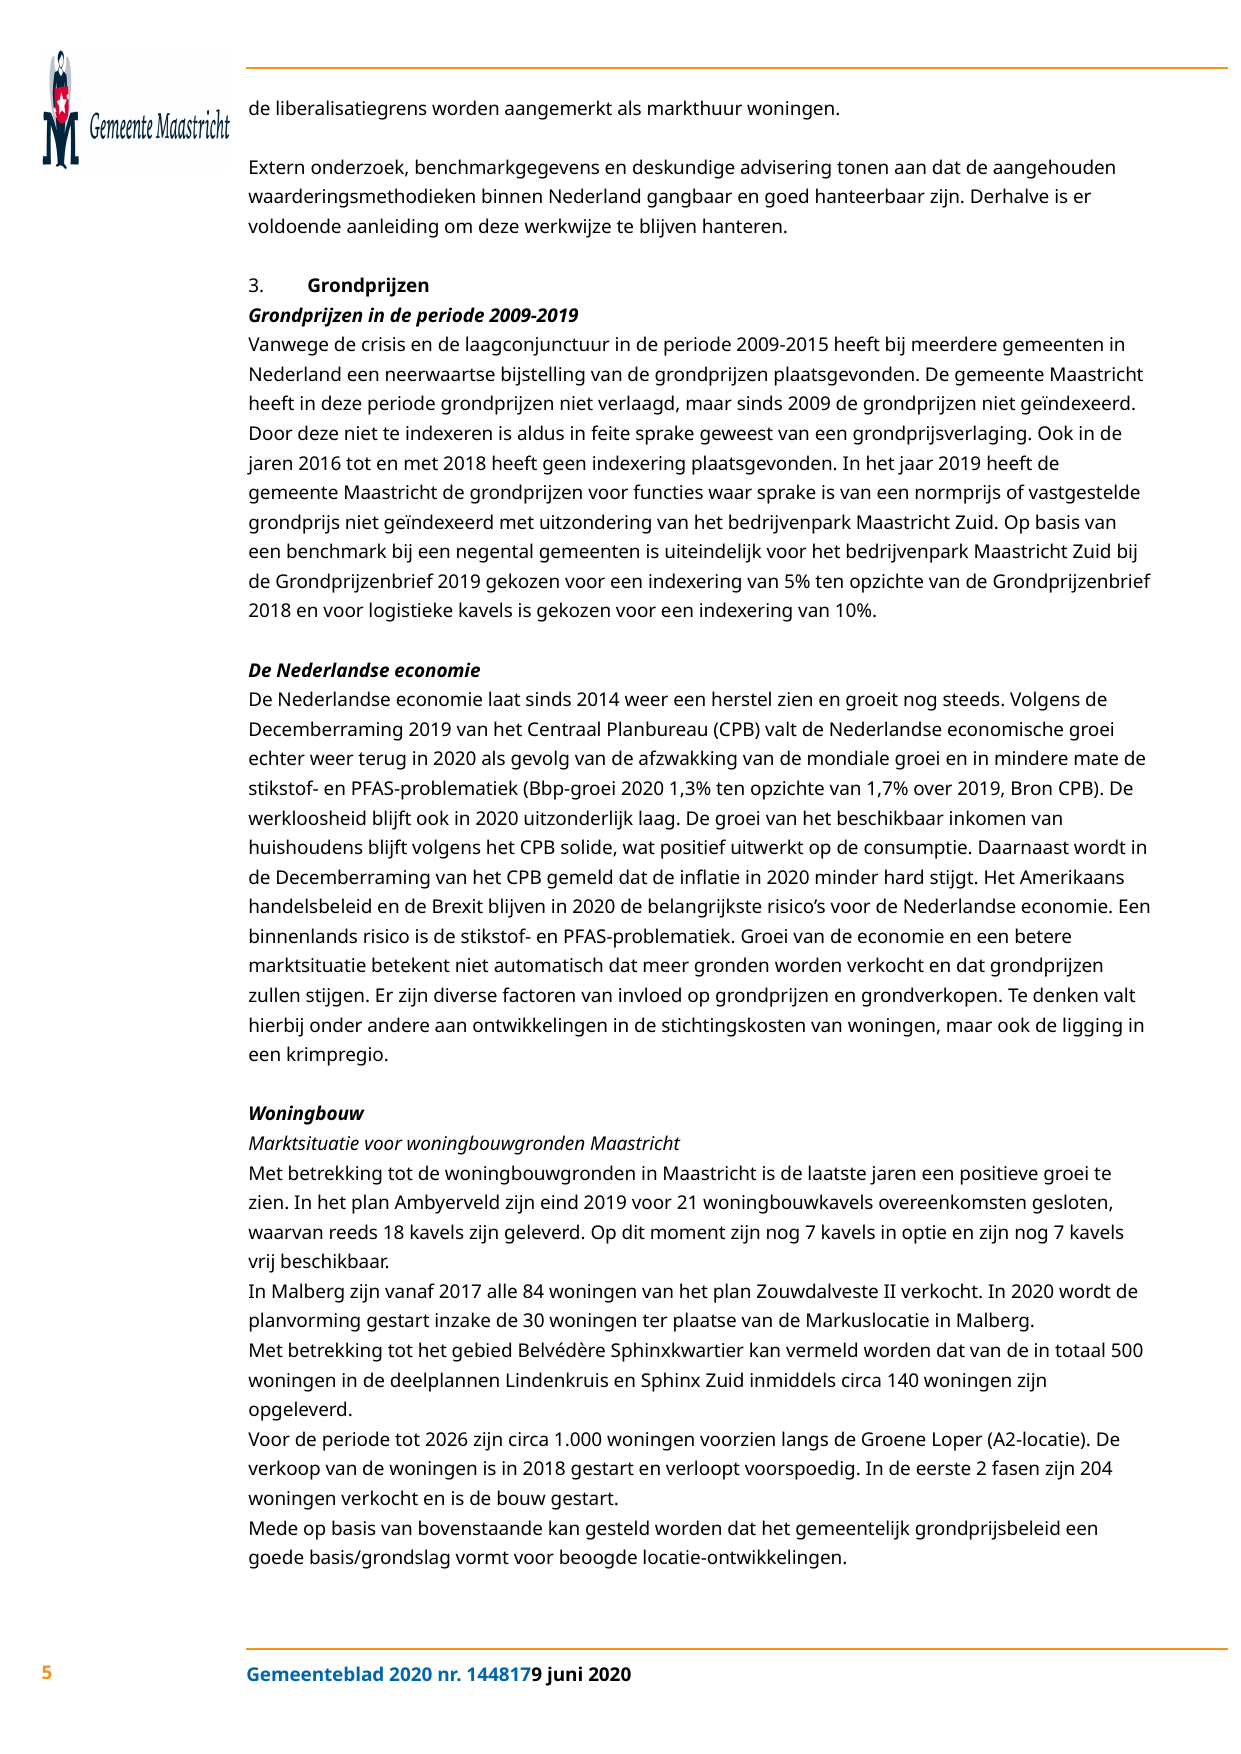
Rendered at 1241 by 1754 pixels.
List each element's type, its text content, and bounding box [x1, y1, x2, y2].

text Grondprijzen in de periode 2009-2019 [248, 302, 1152, 328]
text Woningbouw [248, 1101, 1152, 1126]
text Met betrekking tot het gebied Belvédère Sphinxkwartier kan vermeld worden dat van de in totaal 500 woningen in de deelplannen Lindenkruis en Sphinx Zuid inmiddels circa 140 woningen zijn opgeleverd. [248, 1337, 1152, 1422]
list Grondprijzen [248, 272, 1152, 298]
picture [41, 47, 231, 172]
text de liberalisatiegrens worden aangemerkt als markthuur woningen. [248, 95, 1152, 121]
text Voor de periode tot 2026 zijn circa 1.000 woningen voorzien langs de Groene Loper (A2-locatie). De verkoop van de woningen is in 2018 gestart en verloopt voorspoedig. In de eerste 2 fasen zijn 204 woningen verkocht en is de bouw gestart. [248, 1426, 1152, 1511]
text Met betrekking tot de woningbouwgronden in Maastricht is de laatste jaren een positieve groei te zien. In het plan Ambyerveld zijn eind 2019 voor 21 woningbouwkavels overeenkomsten gesloten, waarvan reeds 18 kavels zijn geleverd. Op dit moment zijn nog 7 kavels in optie en zijn nog 7 kavels vrij beschikbaar. [248, 1160, 1152, 1274]
text De Nederlandse economie laat sinds 2014 weer een herstel zien en groeit nog steeds. Volgens de Decemberraming 2019 van het Centraal Planbureau (CPB) valt de Nederlandse economische groei echter weer terug in 2020 als gevolg van de afzwakking van de mondiale groei en in mindere mate de stikstof- en PFAS-problematiek (Bbp-groei 2020 1,3% ten opzichte van 1,7% over 2019, Bron CPB). De werkloosheid blijft ook in 2020 uitzonderlijk laag. De groei van het beschikbaar inkomen van huishoudens blijft volgens het CPB solide, wat positief uitwerkt op de consumptie. Daarnaast wordt in de Decemberraming van het CPB gemeld dat de inflatie in 2020 minder hard stijgt. Het Amerikaans handelsbeleid en de Brexit blijven in 2020 de belangrijkste risico’s voor de Nederlandse economie. Een binnenlands risico is de stikstof- en PFAS-problematiek. Groei van de economie en een betere marktsituatie betekent niet automatisch dat meer gronden worden verkocht en dat grondprijzen zullen stijgen. Er zijn diverse factoren van invloed op grondprijzen en grondverkopen. Te denken valt hierbij onder andere aan ontwikkelingen in de stichtingskosten van woningen, maar ook de ligging in een krimpregio. [248, 686, 1152, 1067]
text Marktsituatie voor woningbouwgronden Maastricht [248, 1130, 1152, 1156]
text Vanwege de crisis en de laagconjunctuur in de periode 2009-2015 heeft bij meerdere gemeenten in Nederland een neerwaartse bijstelling van de grondprijzen plaatsgevonden. De gemeente Maastricht heeft in deze periode grondprijzen niet verlaagd, maar sinds 2009 de grondprijzen niet geïndexeerd. Door deze niet te indexeren is aldus in feite sprake geweest van een grondprijsverlaging. Ook in de jaren 2016 tot en met 2018 heeft geen indexering plaatsgevonden. In het jaar 2019 heeft de gemeente Maastricht de grondprijzen voor functies waar sprake is van een normprijs of vastgestelde grondprijs niet geïndexeerd met uitzondering van het bedrijvenpark Maastricht Zuid. Op basis van een benchmark bij een negental gemeenten is uiteindelijk voor het bedrijvenpark Maastricht Zuid bij de Grondprijzenbrief 2019 gekozen voor een indexering van 5% ten opzichte van de Grondprijzenbrief 2018 en voor logistieke kavels is gekozen voor een indexering van 10%. [248, 331, 1152, 623]
text Mede op basis van bovenstaande kan gesteld worden dat het gemeentelijk grondprijsbeleid een goede basis/grondslag vormt voor beoogde locatie-ontwikkelingen. [248, 1515, 1152, 1570]
text In Malberg zijn vanaf 2017 alle 84 woningen van het plan Zouwdalveste II verkocht. In 2020 wordt de planvorming gestart inzake de 30 woningen ter plaatse van de Markuslocatie in Malberg. [248, 1278, 1152, 1333]
text Extern onderzoek, benchmarkgegevens en deskundige advisering tonen aan dat de aangehouden waarderingsmethodieken binnen Nederland gangbaar en goed hanteerbaar zijn. Derhalve is er voldoende aanleiding om deze werkwijze te blijven hanteren. [248, 154, 1152, 239]
text De Nederlandse economie [248, 657, 1152, 683]
